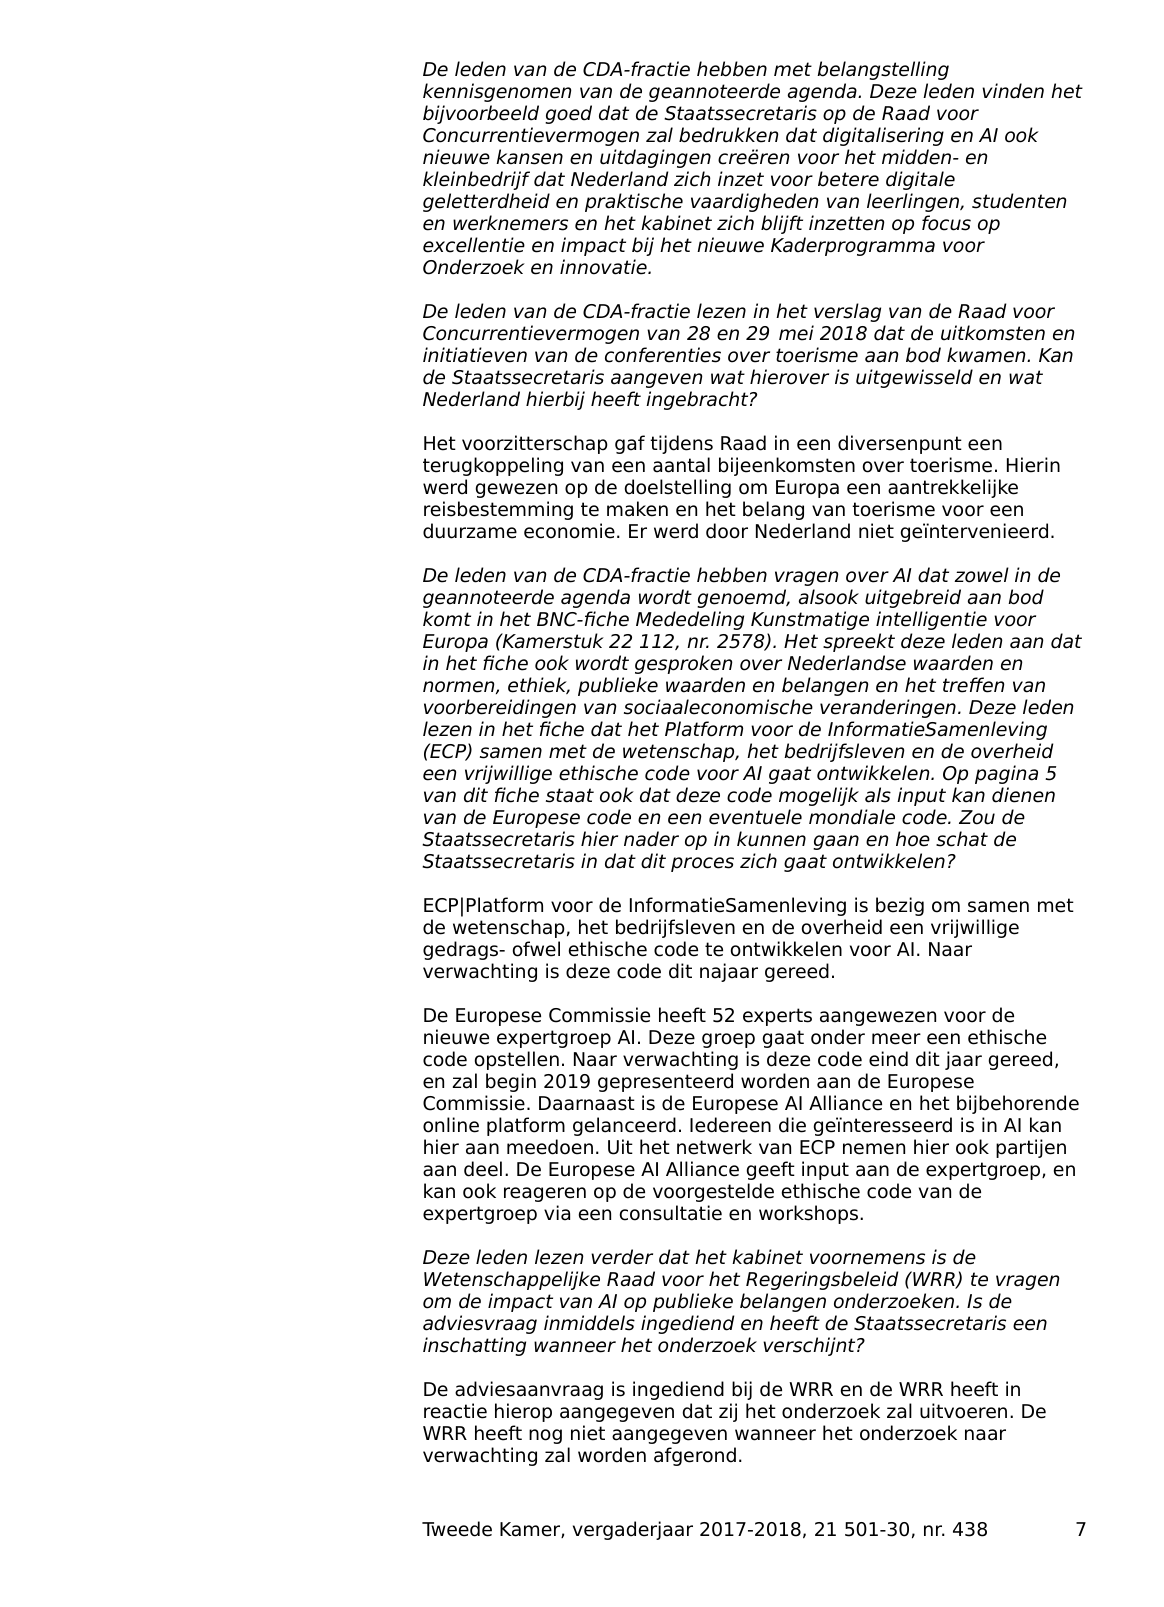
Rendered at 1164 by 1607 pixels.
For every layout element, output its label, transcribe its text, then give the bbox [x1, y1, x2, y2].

text De leden van de CDA-fractie hebben vragen over AI dat zowel in de geannoteerde agenda wordt genoemd, alsook uitgebreid aan bod komt in het BNC-fiche Mededeling Kunstmatige intelligentie voor Europa (Kamerstuk 22 112, nr. 2578). Het spreekt deze leden aan dat in het fiche ook wordt gesproken over Nederlandse waarden en normen, ethiek, publieke waarden en belangen en het treffen van voorbereidingen van sociaaleconomische veranderingen. Deze leden lezen in het fiche dat het Platform voor de InformatieSamenleving (ECP) samen met de wetenschap, het bedrijfsleven en de overheid een vrijwillige ethische code voor AI gaat ontwikkelen. Op pagina 5 van dit fiche staat ook dat deze code mogelijk als input kan dienen van de Europese code en een eventuele mondiale code. Zou de Staatssecretaris hier nader op in kunnen gaan en hoe schat de Staatssecretaris in dat dit proces zich gaat ontwikkelen? [422, 565, 1087, 873]
text Deze leden lezen verder dat het kabinet voornemens is de Wetenschappelijke Raad voor het Regeringsbeleid (WRR) te vragen om de impact van AI op publieke belangen onderzoeken. Is de adviesvraag inmiddels ingediend en heeft de Staatssecretaris een inschatting wanneer het onderzoek verschijnt? [422, 1247, 1087, 1357]
text Het voorzitterschap gaf tijdens Raad in een diversenpunt een terugkoppeling van een aantal bijeenkomsten over toerisme. Hierin werd gewezen op de doelstelling om Europa een aantrekkelijke reisbestemming te maken en het belang van toerisme voor een duurzame economie. Er werd door Nederland niet geïntervenieerd. [422, 433, 1087, 543]
text De leden van de CDA-fractie hebben met belangstelling kennisgenomen van de geannoteerde agenda. Deze leden vinden het bijvoorbeeld goed dat de Staatssecretaris op de Raad voor Concurrentievermogen zal bedrukken dat digitalisering en AI ook nieuwe kansen en uitdagingen creëren voor het midden- en kleinbedrijf dat Nederland zich inzet voor betere digitale geletterdheid en praktische vaardigheden van leerlingen, studenten en werknemers en het kabinet zich blijft inzetten op focus op excellentie en impact bij het nieuwe Kaderprogramma voor Onderzoek en innovatie. [422, 59, 1087, 279]
text ECP|Platform voor de InformatieSamenleving is bezig om samen met de wetenschap, het bedrijfsleven en de overheid een vrijwillige gedrags- ofwel ethische code te ontwikkelen voor AI. Naar verwachting is deze code dit najaar gereed. [422, 895, 1087, 983]
text De Europese Commissie heeft 52 experts aangewezen voor de nieuwe expertgroep AI. Deze groep gaat onder meer een ethische code opstellen. Naar verwachting is deze code eind dit jaar gereed, en zal begin 2019 gepresenteerd worden aan de Europese Commissie. Daarnaast is de Europese AI Alliance en het bijbehorende online platform gelanceerd. Iedereen die geïnteresseerd is in AI kan hier aan meedoen. Uit het netwerk van ECP nemen hier ook partijen aan deel. De Europese AI Alliance geeft input aan de expertgroep, en kan ook reageren op de voorgestelde ethische code van de expertgroep via een consultatie en workshops. [422, 1005, 1087, 1225]
text De leden van de CDA-fractie lezen in het verslag van de Raad voor Concurrentievermogen van 28 en 29 mei 2018 dat de uitkomsten en initiatieven van de conferenties over toerisme aan bod kwamen. Kan de Staatssecretaris aangeven wat hierover is uitgewisseld en wat Nederland hierbij heeft ingebracht? [422, 301, 1087, 411]
text De adviesaanvraag is ingediend bij de WRR en de WRR heeft in reactie hierop aangegeven dat zij het onderzoek zal uitvoeren. De WRR heeft nog niet aangegeven wanneer het onderzoek naar verwachting zal worden afgerond. [422, 1379, 1087, 1467]
